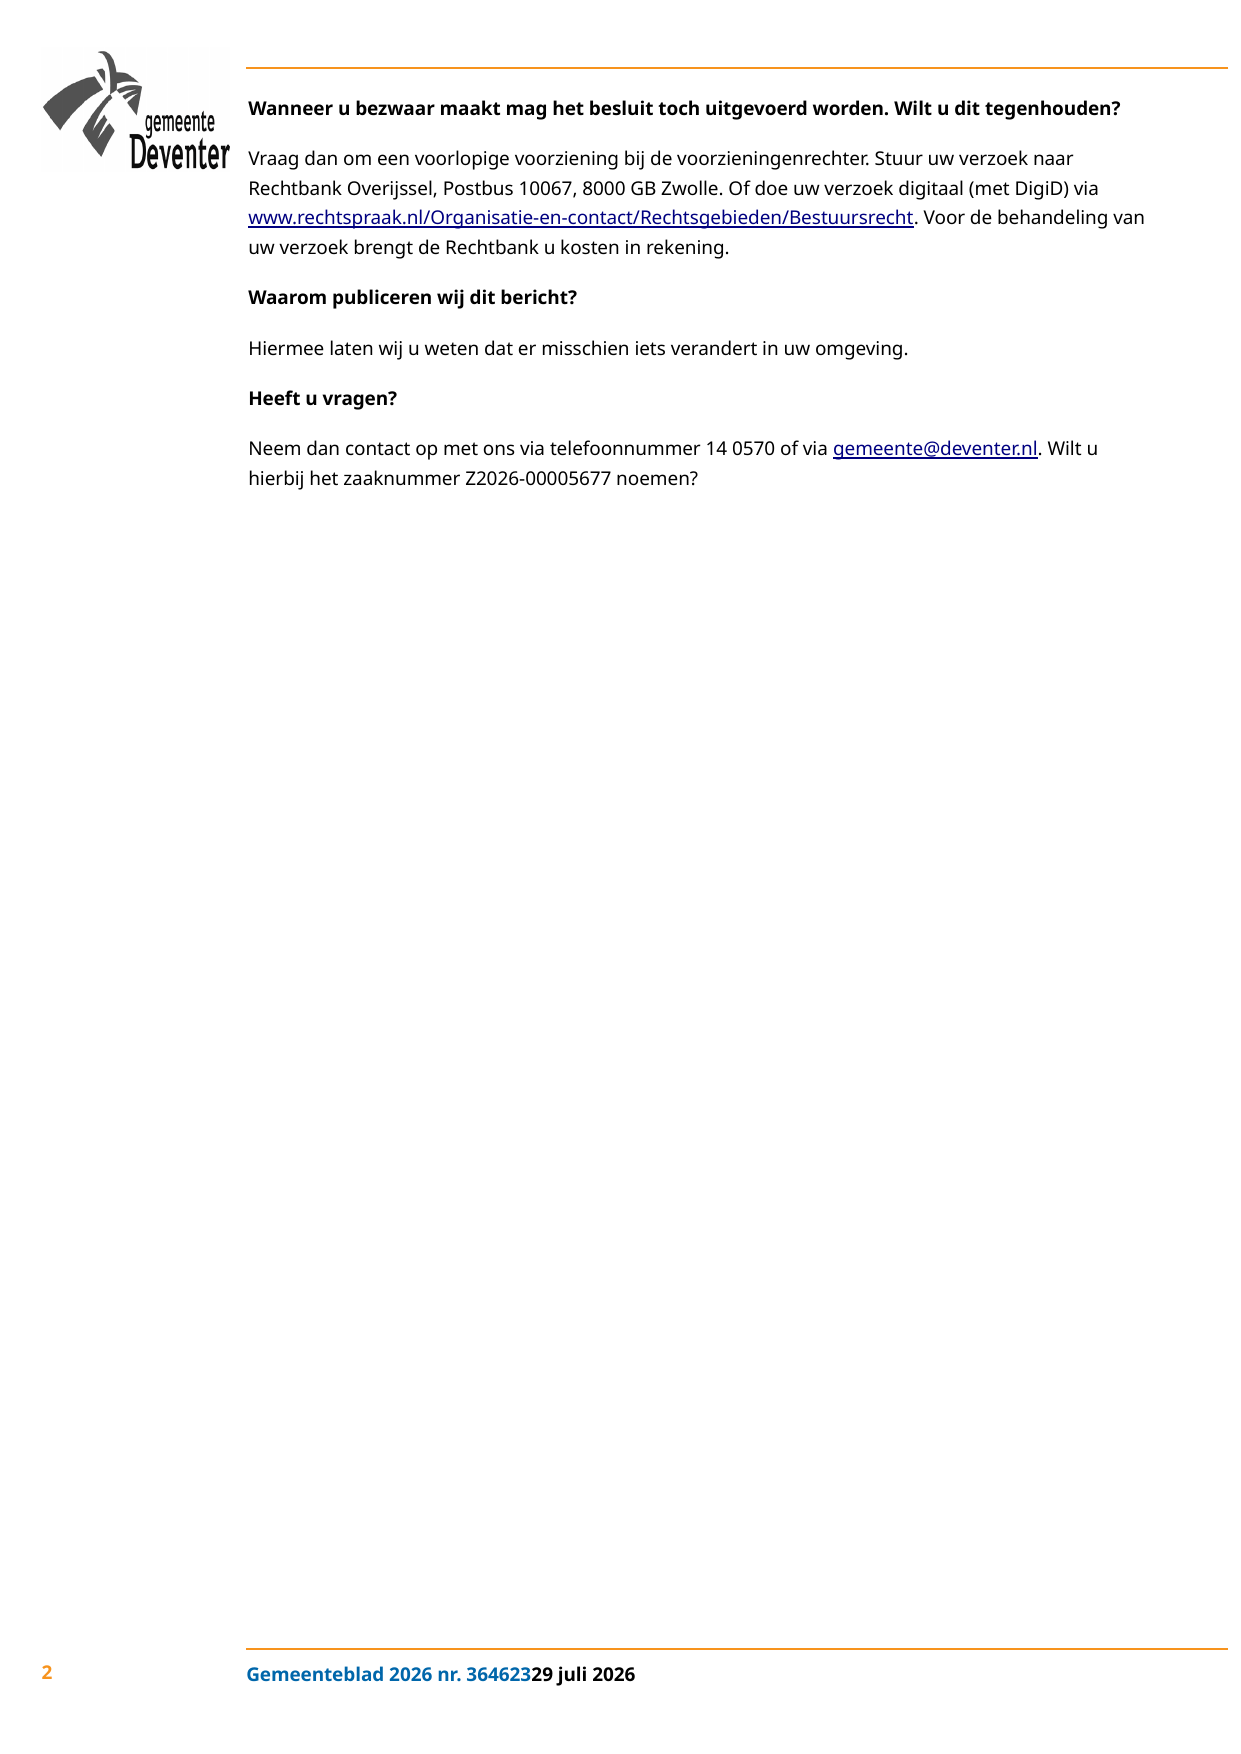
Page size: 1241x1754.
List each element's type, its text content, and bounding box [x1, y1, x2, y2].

text Hiermee laten wij u weten dat er misschien iets verandert in uw omgeving. [248, 335, 1152, 361]
text Wanneer u bezwaar maakt mag het besluit toch uitgevoerd worden. Wilt u dit tegenhouden? [248, 95, 1152, 121]
text Waarom publiceren wij dit bericht? [248, 284, 1152, 310]
text Neem dan contact op met ons via telefoonnummer 14 0570 of via gemeente@deventer.nl. Wilt u hierbij het zaaknummer Z2026-00005677 noemen? [248, 436, 1152, 491]
text Heeft u vragen? [248, 385, 1152, 411]
picture [41, 47, 231, 172]
text Vraag dan om een voorlopige voorziening bij de voorzieningenrechter. Stuur uw verzoek naar Rechtbank Overijssel, Postbus 10067, 8000 GB Zwolle. Of doe uw verzoek digitaal (met DigiD) via www.rechtspraak.nl/Organisatie-en-contact/Rechtsgebieden/Bestuursrecht. Voor de behandeling van uw verzoek brengt de Rechtbank u kosten in rekening. [248, 145, 1152, 260]
